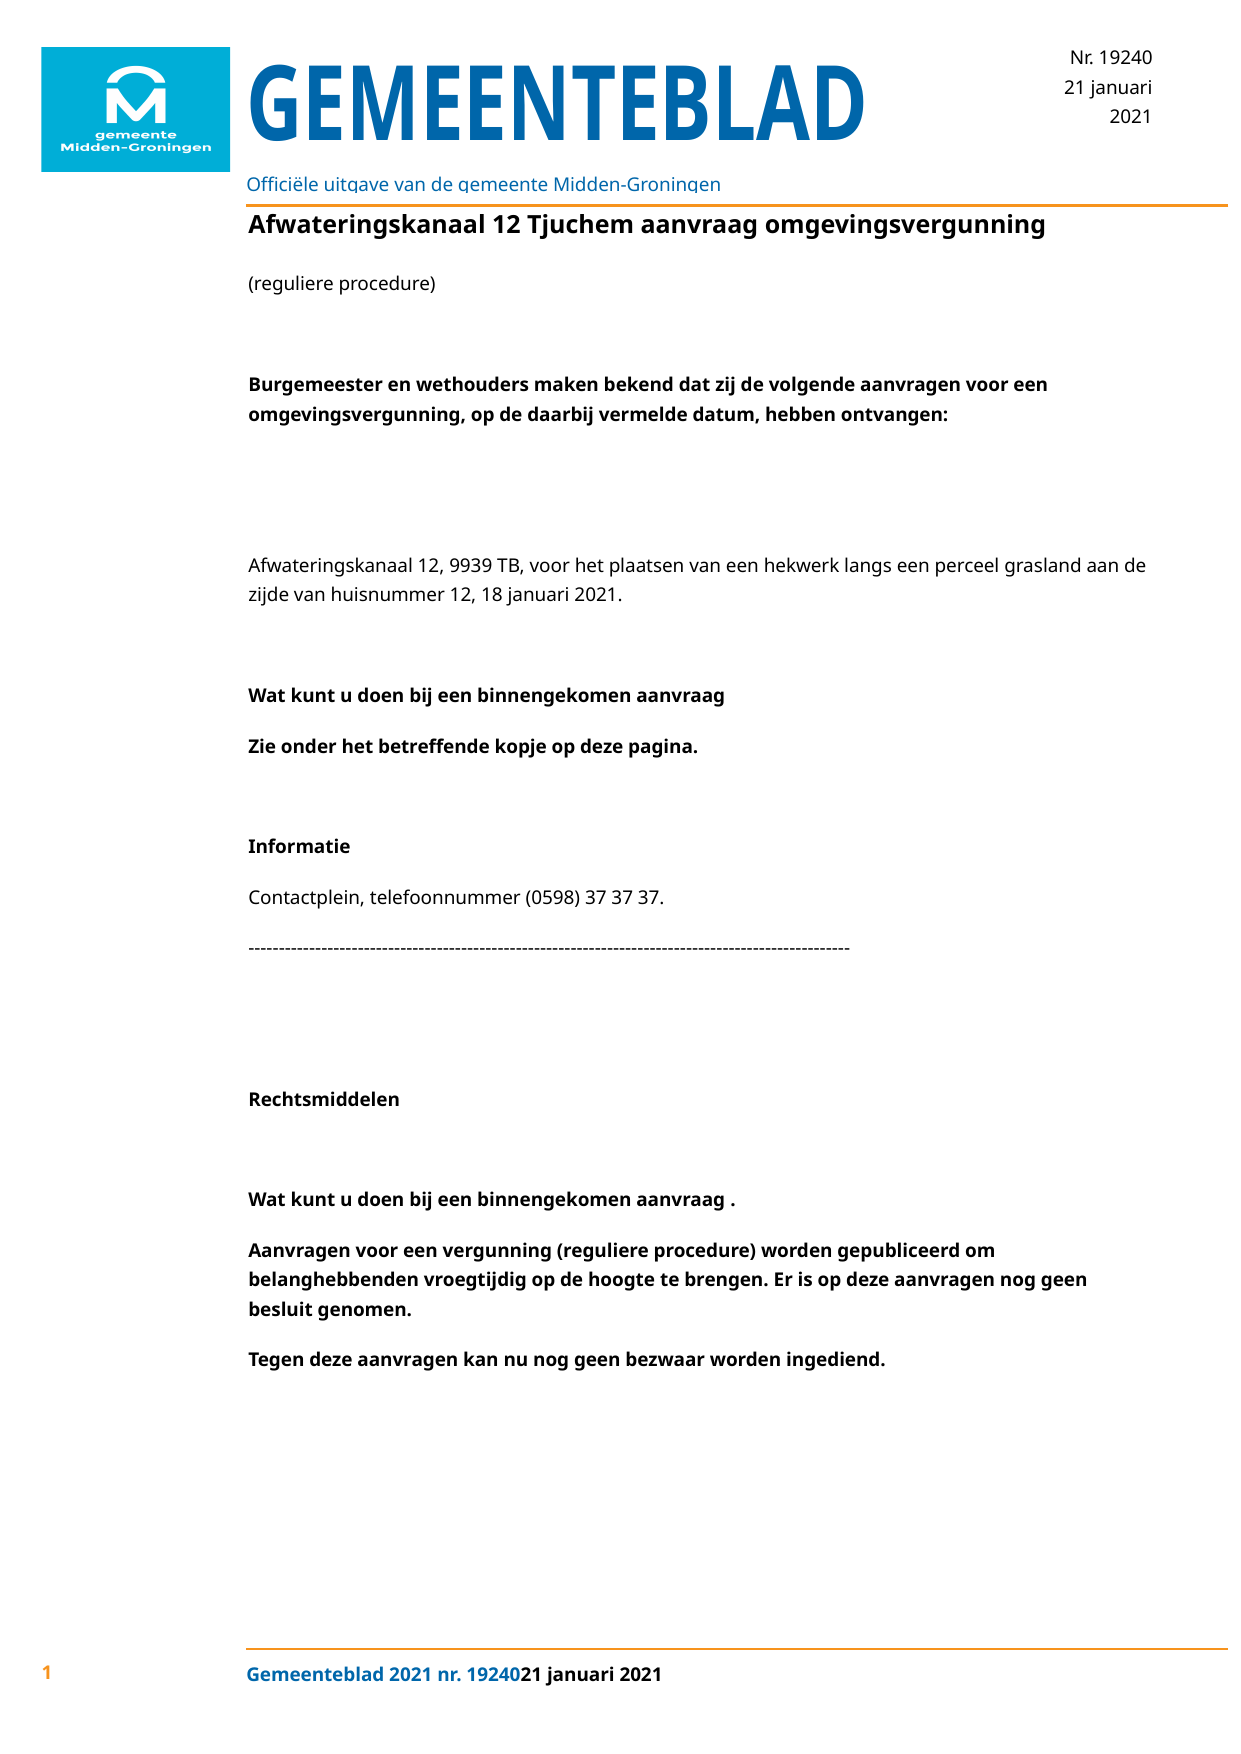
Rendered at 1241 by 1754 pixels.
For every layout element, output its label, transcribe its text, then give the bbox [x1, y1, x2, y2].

text Informatie [248, 834, 1152, 859]
text Afwateringskanaal 12, 9939 TB, voor het plaatsen van een hekwerk langs een perceel grasland aan de zijde van huisnummer 12, 18 januari 2021. [248, 552, 1152, 607]
text Wat kunt u doen bij een binnengekomen aanvraag . [248, 1187, 1152, 1212]
text Burgemeester en wethouders maken bekend dat zij de volgende aanvragen voor een omgevingsvergunning, op de daarbij vermelde datum, hebben ontvangen: [248, 371, 1152, 426]
text Wat kunt u doen bij een binnengekomen aanvraag [248, 682, 1152, 708]
text Zie onder het betreffende kopje op deze pagina. [248, 733, 1152, 758]
picture [107, 89, 165, 122]
picture [184, 146, 190, 153]
text (reguliere procedure) [248, 270, 1152, 296]
picture [108, 66, 164, 82]
text Aanvragen voor een vergunning (reguliere procedure) worden gepubliceerd om belanghebbenden vroegtijdig op de hoogte te brengen. Er is op deze aanvragen nog geen besluit genomen. [248, 1237, 1152, 1322]
text Contactplein, telefoonnummer (0598) 37 37 37. [248, 884, 1152, 910]
text Tegen deze aanvragen kan nu nog geen bezwaar worden ingediend. [248, 1347, 1152, 1372]
text Rechtsmiddelen [248, 1086, 1152, 1111]
text --------------------------------------------------------------------------------------------------- [248, 934, 1152, 960]
text Afwateringskanaal 12 Tjuchem aanvraag omgevingsvergunning [248, 207, 1152, 241]
